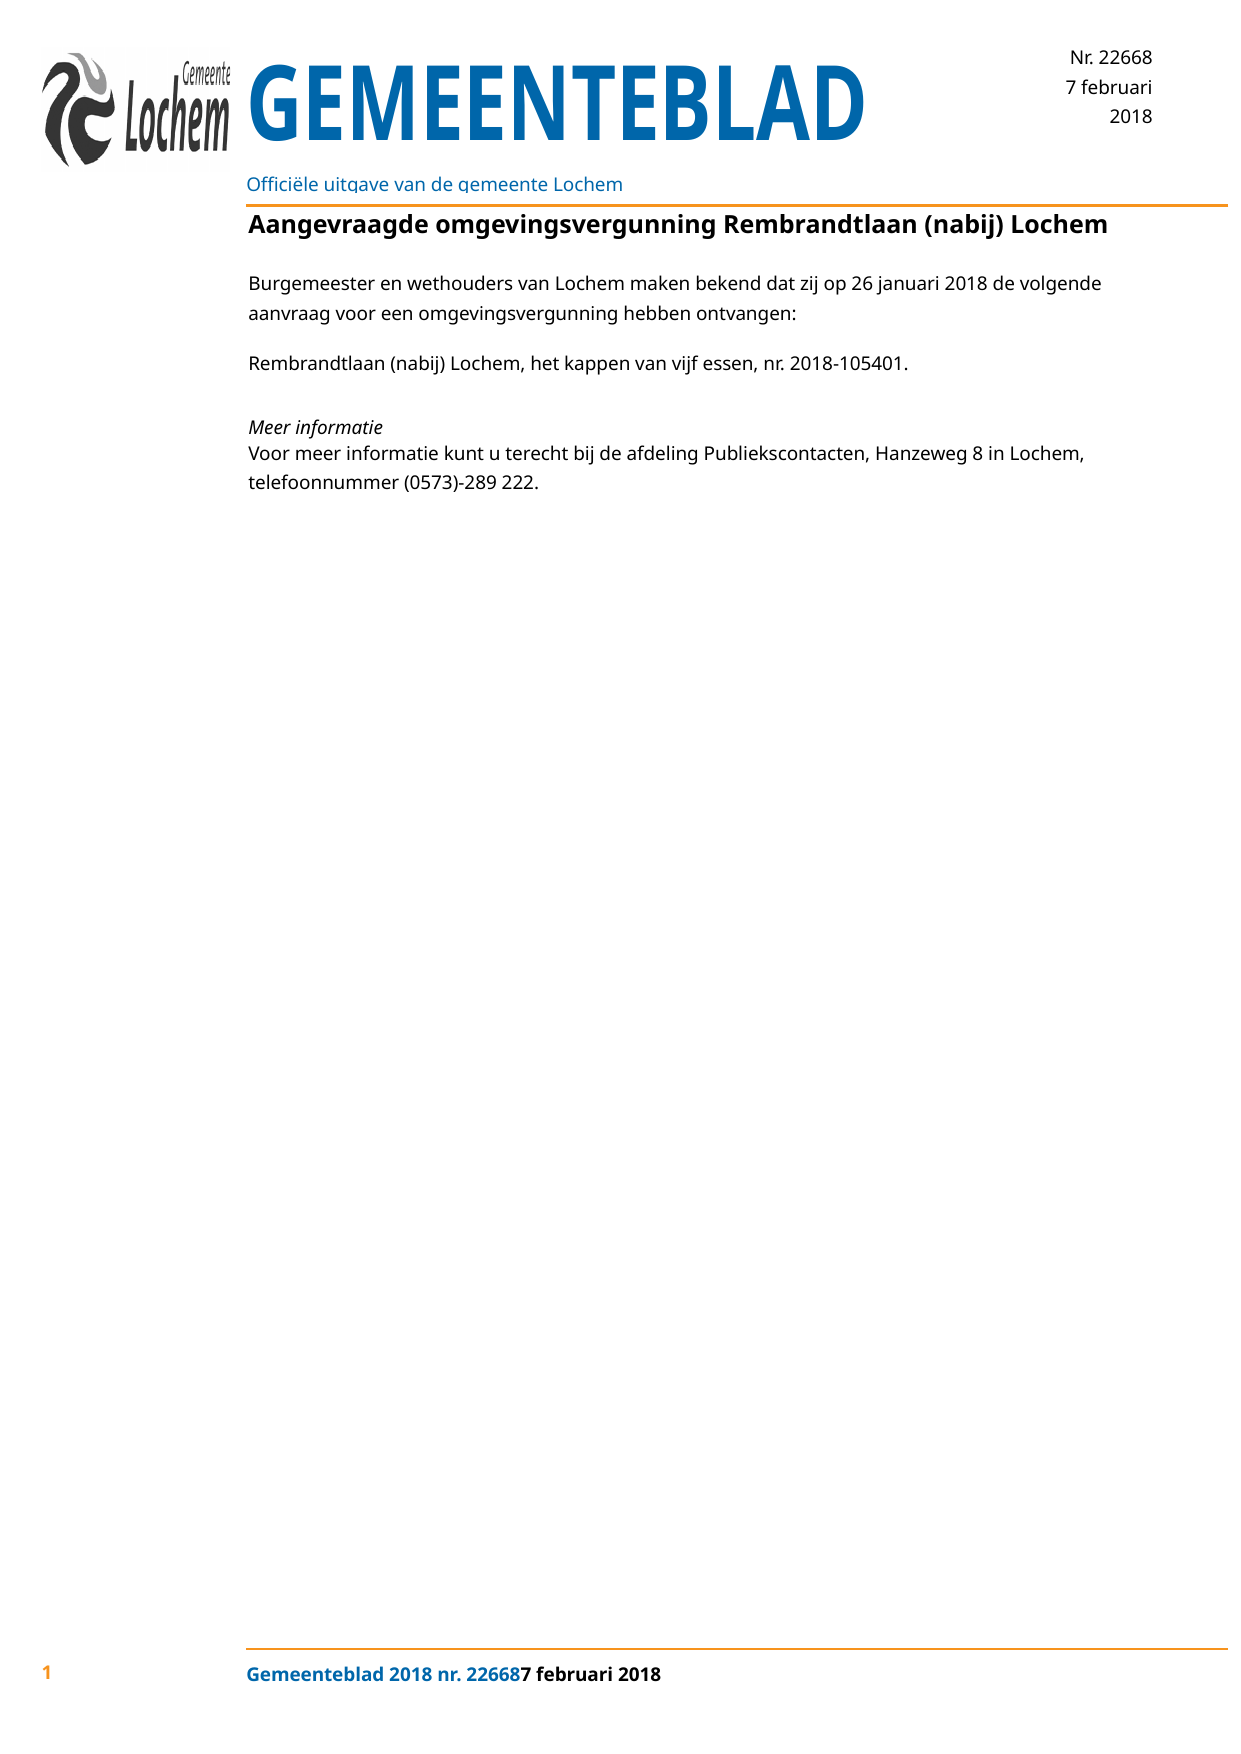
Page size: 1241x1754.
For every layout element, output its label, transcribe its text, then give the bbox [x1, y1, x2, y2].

text Meer informatie [248, 414, 1152, 440]
text Rembrandtlaan (nabij) Lochem, het kappen van vijf essen, nr. 2018-105401. [248, 350, 1152, 376]
text Voor meer informatie kunt u terecht bij de afdeling Publiekscontacten, Hanzeweg 8 in Lochem, telefoonnummer (0573)-289 222. [248, 440, 1152, 495]
picture [41, 47, 231, 172]
text Aangevraagde omgevingsvergunning Rembrandtlaan (nabij) Lochem [248, 207, 1152, 241]
text Burgemeester en wethouders van Lochem maken bekend dat zij op 26 januari 2018 de volgende aanvraag voor een omgevingsvergunning hebben ontvangen: [248, 270, 1152, 326]
